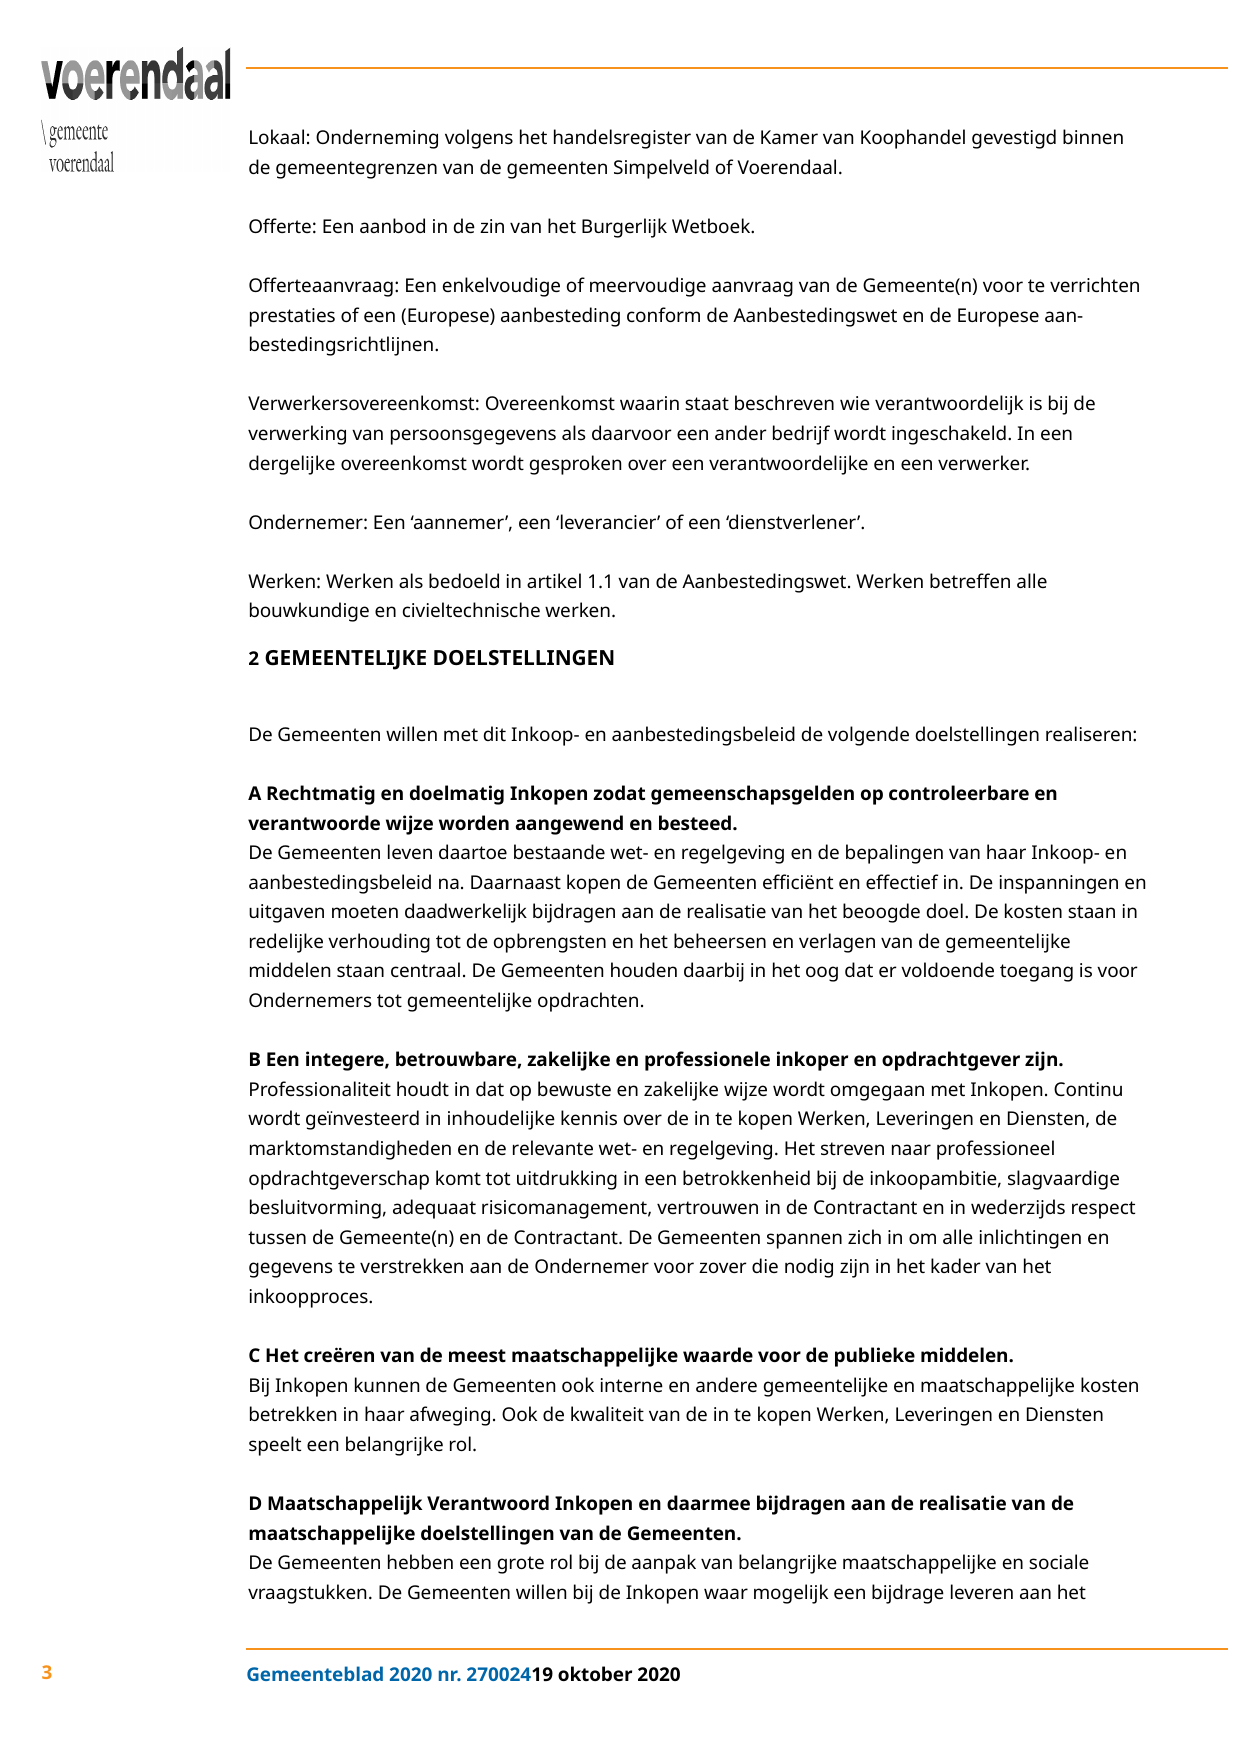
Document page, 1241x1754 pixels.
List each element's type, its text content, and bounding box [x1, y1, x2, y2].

text Offerteaanvraag: Een enkelvoudige of meervoudige aanvraag van de Gemeente(n) voor te verrichten prestaties of een (Europese) aanbesteding conform de Aanbestedingswet en de Europese aan- bestedingsrichtlijnen. [248, 272, 1152, 357]
text De Gemeenten leven daartoe bestaande wet- en regelgeving en de bepalingen van haar Inkoop- en aanbestedingsbeleid na. Daarnaast kopen de Gemeenten efficiënt en effectief in. De inspanningen en uitgaven moeten daadwerkelijk bijdragen aan de realisatie van het beoogde doel. De kosten staan in redelijke verhouding tot de opbrengsten en het beheersen en verlagen van de gemeentelijke middelen staan centraal. De Gemeenten houden daarbij in het oog dat er voldoende toegang is voor Ondernemers tot gemeentelijke opdrachten. [248, 839, 1152, 1013]
text Professionaliteit houdt in dat op bewuste en zakelijke wijze wordt omgegaan met Inkopen. Continu wordt geïnvesteerd in inhoudelijke kennis over de in te kopen Werken, Leveringen en Diensten, de marktomstandigheden en de relevante wet- en regelgeving. Het streven naar professioneel opdrachtgeverschap komt tot uitdrukking in een betrokkenheid bij de inkoopambitie, slagvaardige besluitvorming, adequaat risicomanagement, vertrouwen in de Contractant en in wederzijds respect tussen de Gemeente(n) en de Contractant. De Gemeenten spannen zich in om alle inlichtingen en gegevens te verstrekken aan de Ondernemer voor zover die nodig zijn in het kader van het inkoopproces. [248, 1076, 1152, 1309]
text D Maatschappelijk Verantwoord Inkopen en daarmee bijdragen aan de realisatie van de maatschappelijke doelstellingen van de Gemeenten. [248, 1490, 1152, 1546]
text Verwerkersovereenkomst: Overeenkomst waarin staat beschreven wie verantwoordelijk is bij de verwerking van persoonsgegevens als daarvoor een ander bedrijf wordt ingeschakeld. In een dergelijke overeenkomst wordt gesproken over een verantwoordelijke en een verwerker. [248, 391, 1152, 476]
text Offerte: Een aanbod in de zin van het Burgerlijk Wetboek. [248, 213, 1152, 239]
text 2 GEMEENTELIJKE DOELSTELLINGEN [248, 643, 1152, 672]
text Werken: Werken als bedoeld in artikel 1.1 van de Aanbestedingswet. Werken betreffen alle bouwkundige en civieltechnische werken. [248, 568, 1152, 623]
text Lokaal: Onderneming volgens het handelsregister van de Kamer van Koophandel gevestigd binnen de gemeentegrenzen van de gemeenten Simpelveld of Voerendaal. [248, 124, 1152, 180]
text Bij Inkopen kunnen de Gemeenten ook interne en andere gemeentelijke en maatschappelijke kosten betrekken in haar afweging. Ook de kwaliteit van de in te kopen Werken, Leveringen en Diensten speelt een belangrijke rol. [248, 1372, 1152, 1457]
text De Gemeenten willen met dit Inkoop- en aanbestedingsbeleid de volgende doelstellingen realiseren: [248, 721, 1152, 747]
text B Een integere, betrouwbare, zakelijke en professionele inkoper en opdrachtgever zijn. [248, 1046, 1152, 1072]
text Ondernemer: Een ‘aannemer’, een ‘leverancier’ of een ‘dienstverlener’. [248, 509, 1152, 535]
picture [41, 47, 231, 172]
text C Het creëren van de meest maatschappelijke waarde voor de publieke middelen. [248, 1342, 1152, 1368]
text A Rechtmatig en doelmatig Inkopen zodat gemeenschapsgelden op controleerbare en verantwoorde wijze worden aangewend en besteed. [248, 780, 1152, 836]
text De Gemeenten hebben een grote rol bij de aanpak van belangrijke maatschappelijke en sociale vraagstukken. De Gemeenten willen bij de Inkopen waar mogelijk een bijdrage leveren aan het [248, 1549, 1152, 1605]
